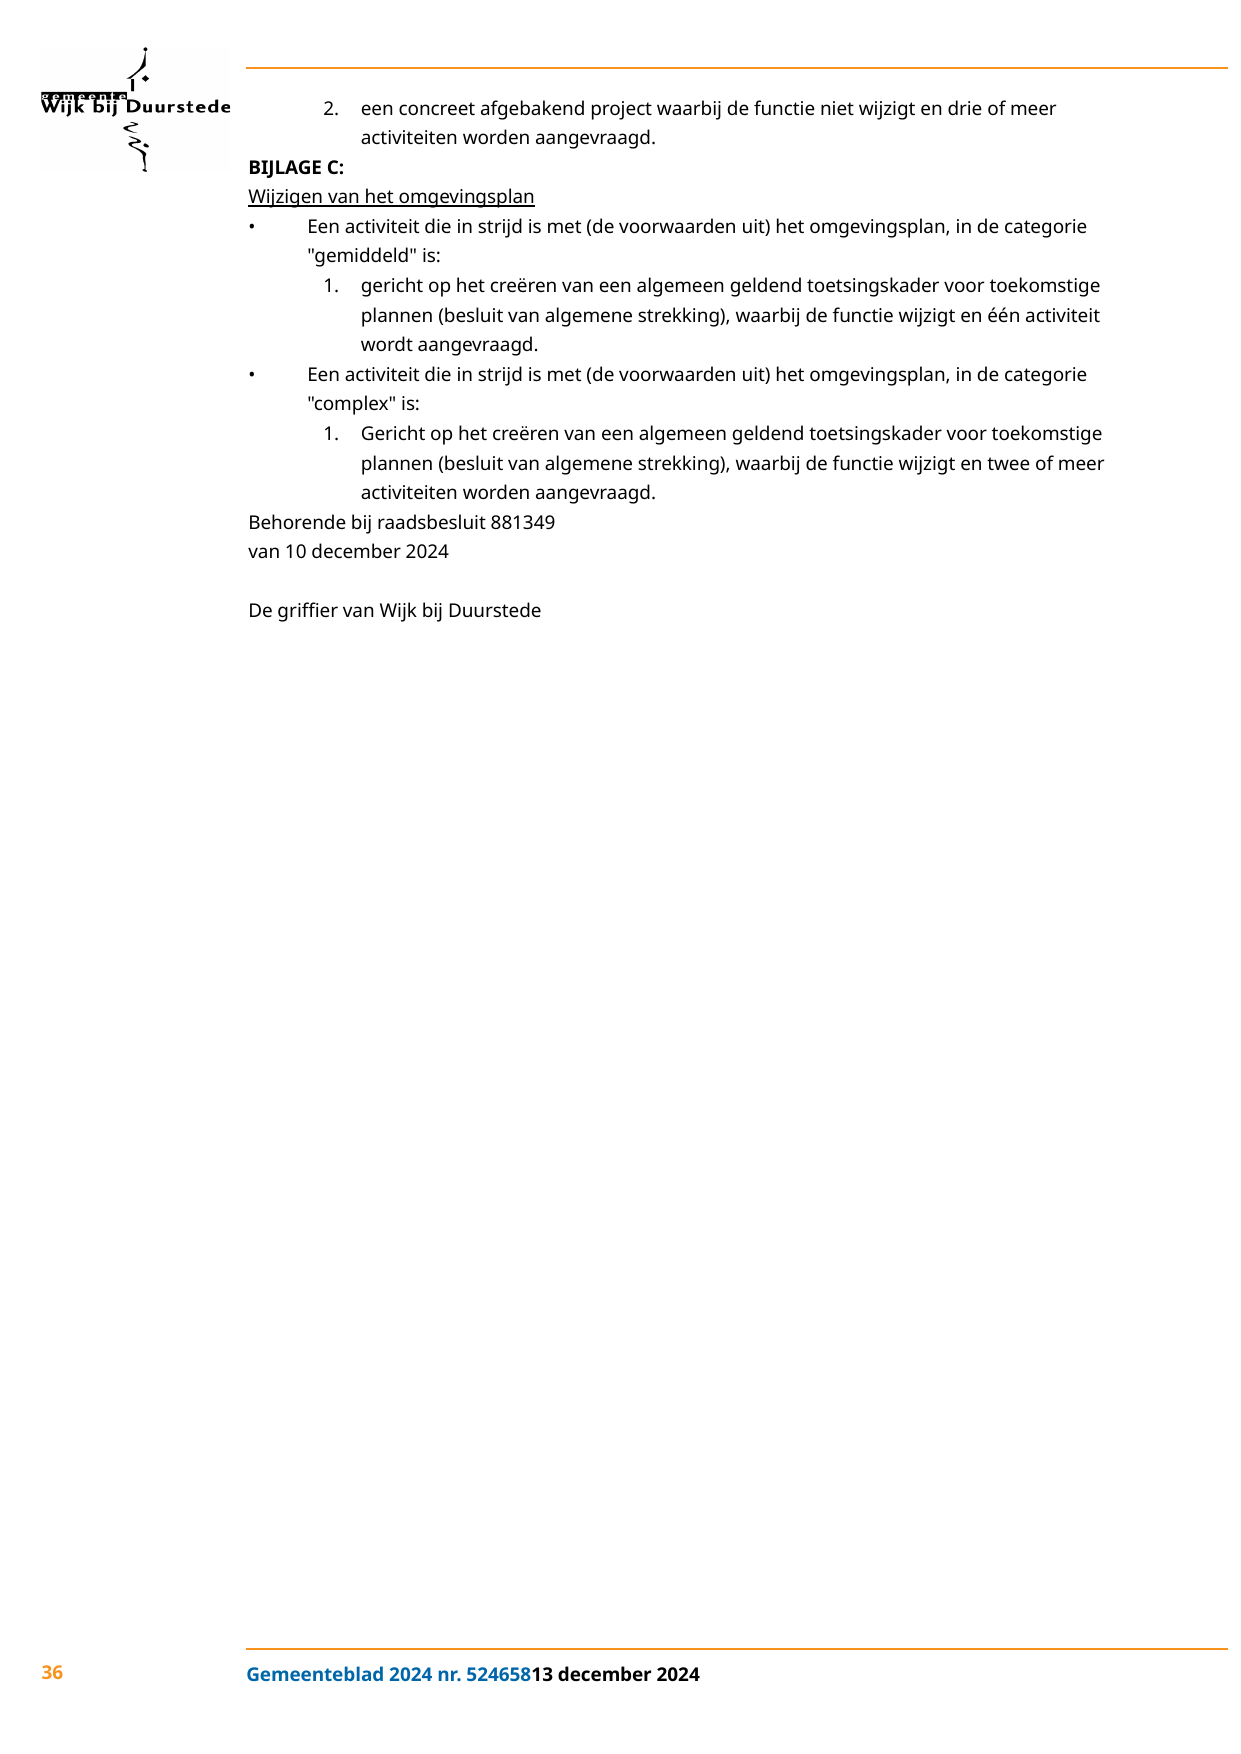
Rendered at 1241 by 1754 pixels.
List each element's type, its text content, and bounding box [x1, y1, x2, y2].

list Een activiteit die in strijd is met (de voorwaarden uit) het omgevingsplan, in de categorie "gemiddeld" is: [248, 213, 1152, 268]
list Gericht op het creëren van een algemeen geldend toetsingskader voor toekomstige plannen (besluit van algemene strekking), waarbij de functie wijzigt en twee of meer activiteiten worden aangevraagd. [323, 420, 1152, 505]
text van 10 december 2024 [248, 538, 1152, 564]
text Behorende bij raadsbesluit 881349 [248, 509, 1152, 535]
text BIJLAGE C: [248, 154, 1152, 180]
text De griffier van Wijk bij Duurstede [248, 598, 1152, 623]
list gericht op het creëren van een algemeen geldend toetsingskader voor toekomstige plannen (besluit van algemene strekking), waarbij de functie wijzigt en één activiteit wordt aangevraagd. [323, 272, 1152, 357]
picture [41, 47, 231, 172]
list een concreet afgebakend project waarbij de functie niet wijzigt en drie of meer activiteiten worden aangevraagd. [323, 95, 1152, 150]
list Een activiteit die in strijd is met (de voorwaarden uit) het omgevingsplan, in de categorie "complex" is: [248, 361, 1152, 416]
text Wijzigen van het omgevingsplan [248, 183, 1152, 209]
